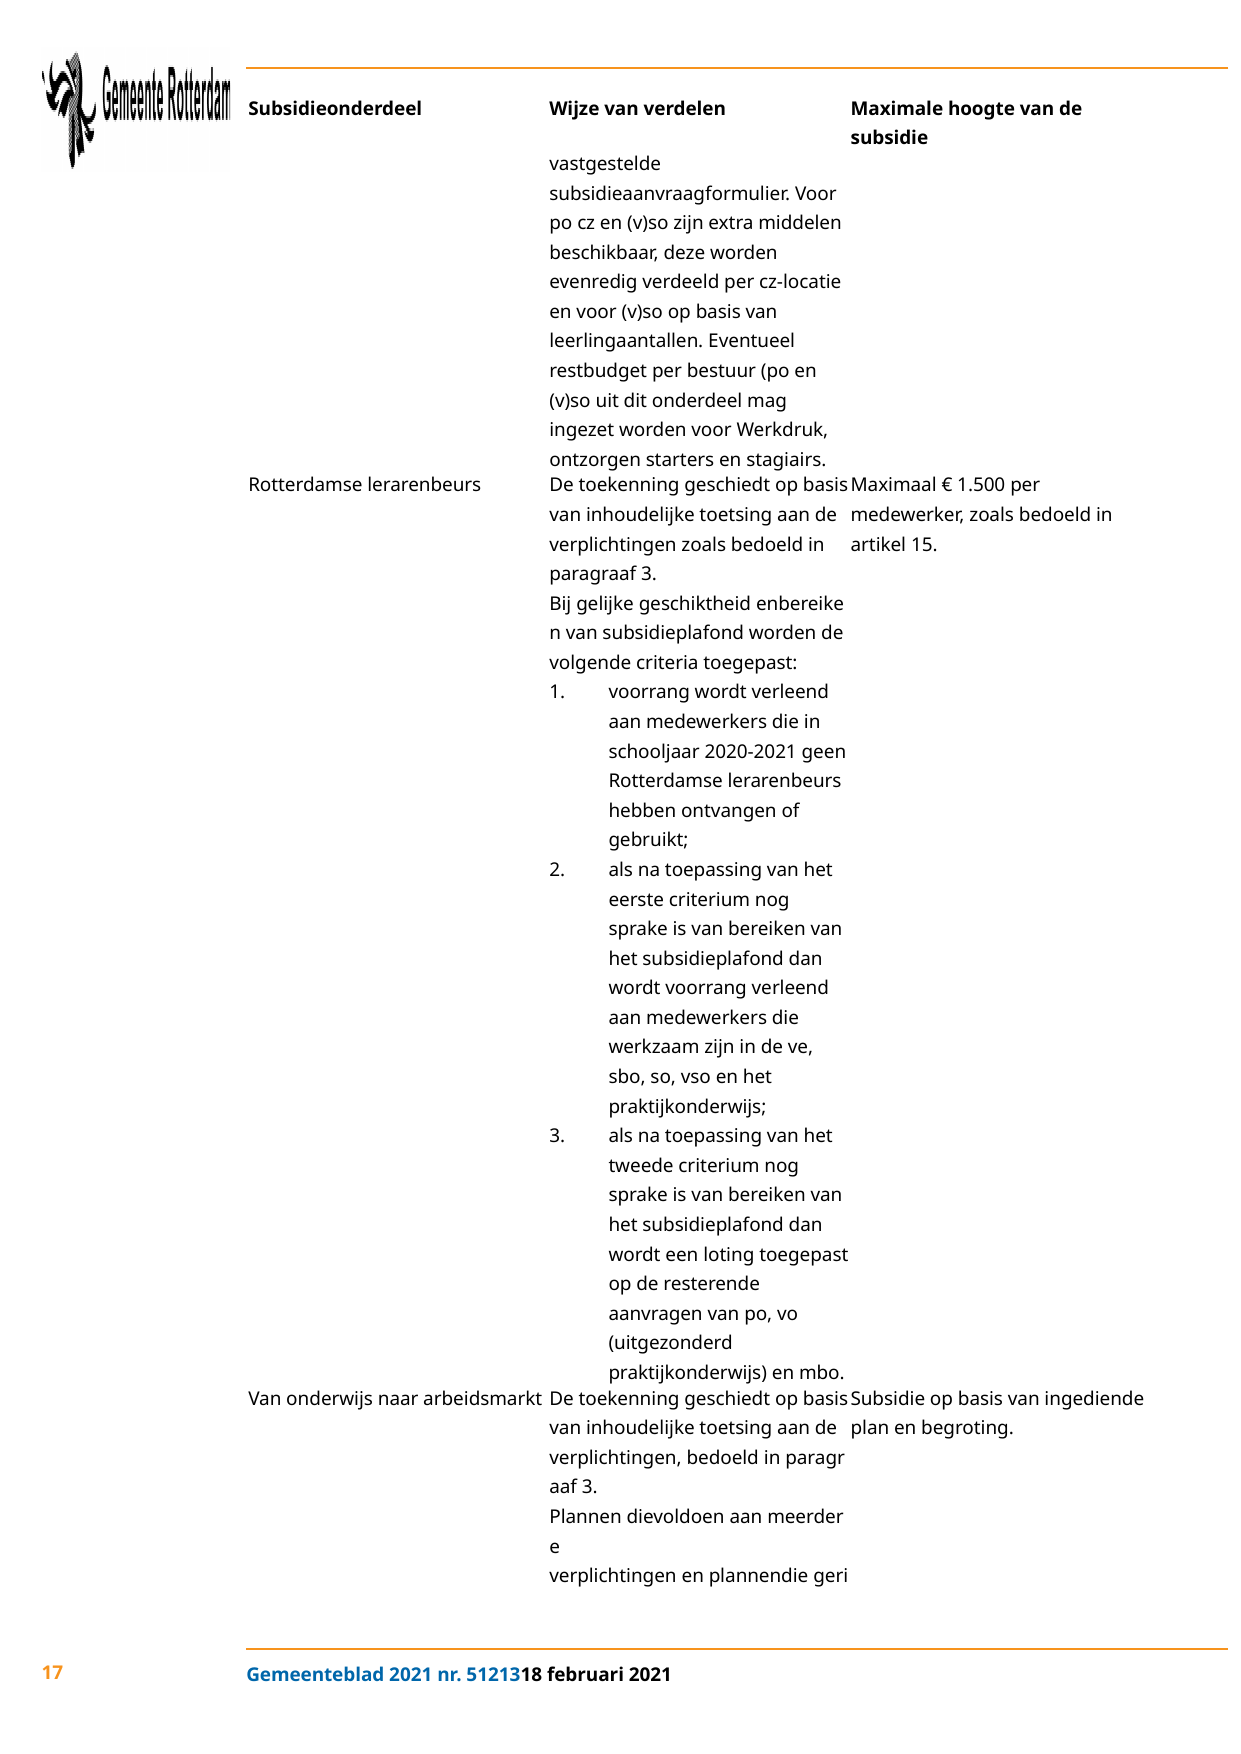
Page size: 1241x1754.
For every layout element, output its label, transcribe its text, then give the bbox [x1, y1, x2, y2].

table_cell Van onderwijs naar arbeidsmarkt [248, 1385, 549, 1588]
table_cell De toekenning geschiedt op basis van inhoudelijke toetsing aan de verplichtingen zoals bedoeld in paragraaf 3. Bij gelijke geschiktheid enbereiken van subsidieplafond worden de volgende criteria toegepast: voorrang wordt verleend aan medewerkers die in schooljaar 2020-2021 geen Rotterdamse lerarenbeurs hebben ontvangen of gebruikt; als na toepassing van het eerste criterium nog sprake is van bereiken van het subsidieplafond dan wordt voorrang verleend aan medewerkers die werkzaam zijn in de ve, sbo, so, vso en het praktijkonderwijs; als na toepassing van het tweede criterium nog sprake is van bereiken van het subsidieplafond dan wordt een loting toegepast op de resterende aanvragen van po, vo (uitgezonderd praktijkonderwijs) en mbo. [549, 472, 850, 1385]
table_cell [850, 150, 1152, 472]
table_header Maximale hoogte van de subsidie [850, 95, 1152, 150]
picture [41, 47, 231, 172]
table_cell Subsidie op basis van ingediende plan en begroting. [850, 1385, 1152, 1588]
table_header Wijze van verdelen [549, 95, 850, 150]
table_cell Maximaal € 1.500 per medewerker, zoals bedoeld in artikel 15. [850, 472, 1152, 1385]
table_cell Rotterdamse lerarenbeurs [248, 472, 549, 1385]
table_header Subsidieonderdeel [248, 95, 549, 150]
table_cell vastgestelde subsidieaanvraagformulier. Voor po cz en (v)so zijn extra middelen beschikbaar, deze worden evenredig verdeeld per cz-locatie en voor (v)so op basis van leerlingaantallen. Eventueel restbudget per bestuur (po en (v)so uit dit onderdeel mag ingezet worden voor Werkdruk, ontzorgen starters en stagiairs. [549, 150, 850, 472]
table_cell [248, 150, 549, 472]
table_cell De toekenning geschiedt op basis van inhoudelijke toetsing aan de verplichtingen, bedoeld in paragraaf 3. Plannen dievoldoen aan meerdere verplichtingen en plannendie geri [549, 1385, 850, 1588]
